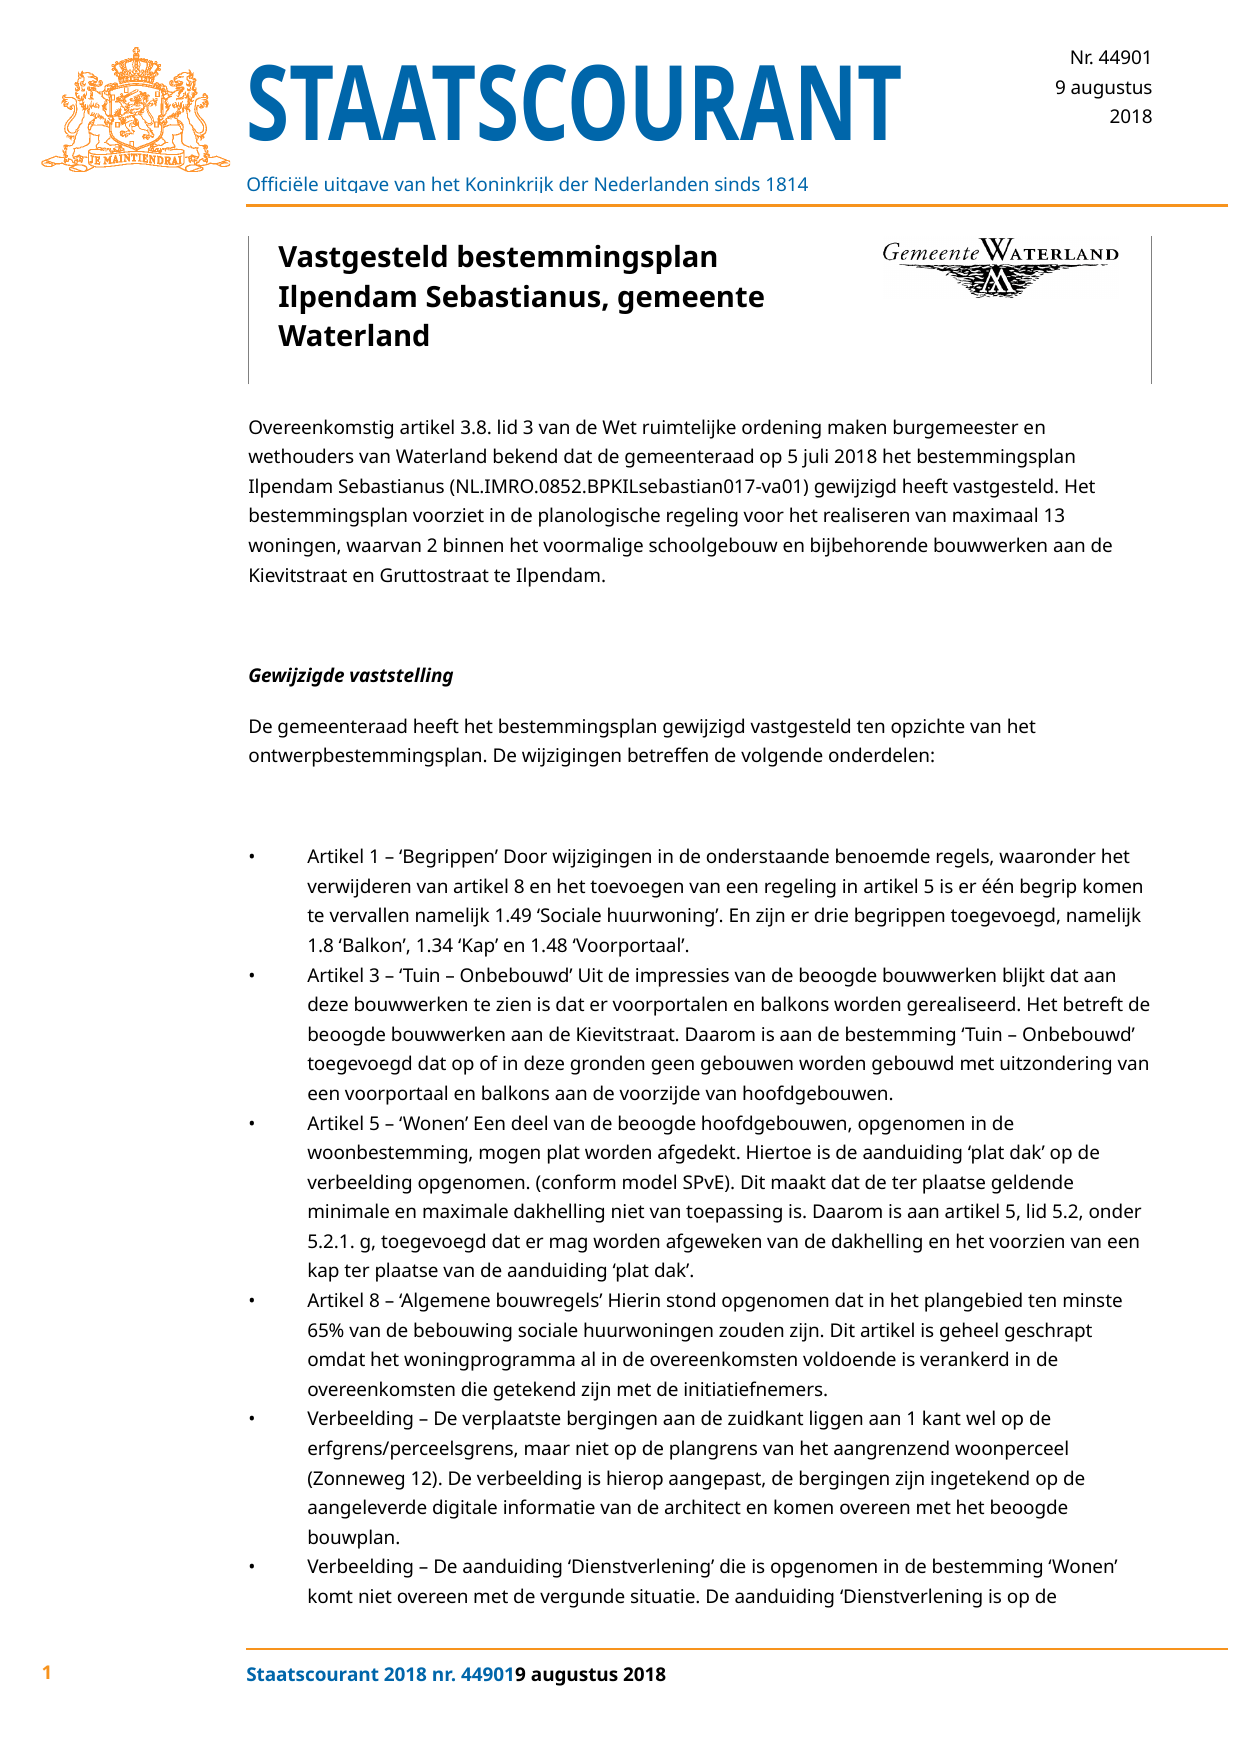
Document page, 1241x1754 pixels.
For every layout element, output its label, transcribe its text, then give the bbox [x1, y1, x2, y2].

list Artikel 3 – ‘Tuin – Onbebouwd’ Uit de impressies van de beoogde bouwwerken blijkt dat aan deze bouwwerken te zien is dat er voorportalen en balkons worden gerealiseerd. Het betreft de beoogde bouwwerken aan de Kievitstraat. Daarom is aan de bestemming ‘Tuin – Onbebouwd’ toegevoegd dat op of in deze gronden geen gebouwen worden gebouwd met uitzondering van een voorportaal en balkons aan de voorzijde van hoofdgebouwen. [248, 962, 1152, 1106]
list Artikel 5 – ‘Wonen’ Een deel van de beoogde hoofdgebouwen, opgenomen in de woonbestemming, mogen plat worden afgedekt. Hiertoe is de aanduiding ‘plat dak’ op de verbeelding opgenomen. (conform model SPvE). Dit maakt dat de ter plaatse geldende minimale en maximale dakhelling niet van toepassing is. Daarom is aan artikel 5, lid 5.2, onder 5.2.1. g, toegevoegd dat er mag worden afgeweken van de dakhelling en het voorzien van een kap ter plaatse van de aanduiding ‘plat dak’. [248, 1110, 1152, 1283]
picture [882, 236, 1119, 299]
list Artikel 1 – ‘Begrippen’ Door wijzigingen in de onderstaande benoemde regels, waaronder het verwijderen van artikel 8 en het toevoegen van een regeling in artikel 5 is er één begrip komen te vervallen namelijk 1.49 ‘Sociale huurwoning’. En zijn er drie begrippen toegevoegd, namelijk 1.8 ‘Balkon’, 1.34 ‘Kap’ en 1.48 ‘Voorportaal’. [248, 843, 1152, 958]
list Artikel 8 – ‘Algemene bouwregels’ Hierin stond opgenomen dat in het plangebied ten minste 65% van de bebouwing sociale huurwoningen zouden zijn. Dit artikel is geheel geschrapt omdat het woningprogramma al in de overeenkomsten voldoende is verankerd in de overeenkomsten die getekend zijn met de initiatiefnemers. [248, 1287, 1152, 1402]
picture [41, 47, 231, 172]
list Verbeelding – De aanduiding ‘Dienstverlening’ die is opgenomen in de bestemming ‘Wonen’ komt niet overeen met de vergunde situatie. De aanduiding ‘Dienstverlening is op de [248, 1553, 1152, 1609]
text Gewijzigde vaststelling [248, 663, 1152, 688]
text Overeenkomstig artikel 3.8. lid 3 van de Wet ruimtelijke ordening maken burgemeester en wethouders van Waterland bekend dat de gemeenteraad op 5 juli 2018 het bestemmingsplan Ilpendam Sebastianus (NL.IMRO.0852.BPKILsebastian017-va01) gewijzigd heeft vastgesteld. Het bestemmingsplan voorziet in de planologische regeling voor het realiseren van maximaal 13 woningen, waarvan 2 binnen het voormalige schoolgebouw en bijbehorende bouwwerken aan de Kievitstraat en Gruttostraat te Ilpendam. [248, 414, 1152, 588]
table_header [850, 236, 1151, 384]
list Verbeelding – De verplaatste bergingen aan de zuidkant liggen aan 1 kant wel op de erfgrens/perceelsgrens, maar niet op de plangrens van het aangrenzend woonperceel (Zonneweg 12). De verbeelding is hierop aangepast, de bergingen zijn ingetekend op de aangeleverde digitale informatie van de architect en komen overeen met het beoogde bouwplan. [248, 1406, 1152, 1550]
text De gemeenteraad heeft het bestemmingsplan gewijzigd vastgesteld ten opzichte van het ontwerpbestemmingsplan. De wijzigingen betreffen de volgende onderdelen: [248, 713, 1152, 768]
table_header Vastgesteld bestemmingsplan Ilpendam Sebastianus, gemeente Waterland [249, 236, 850, 384]
